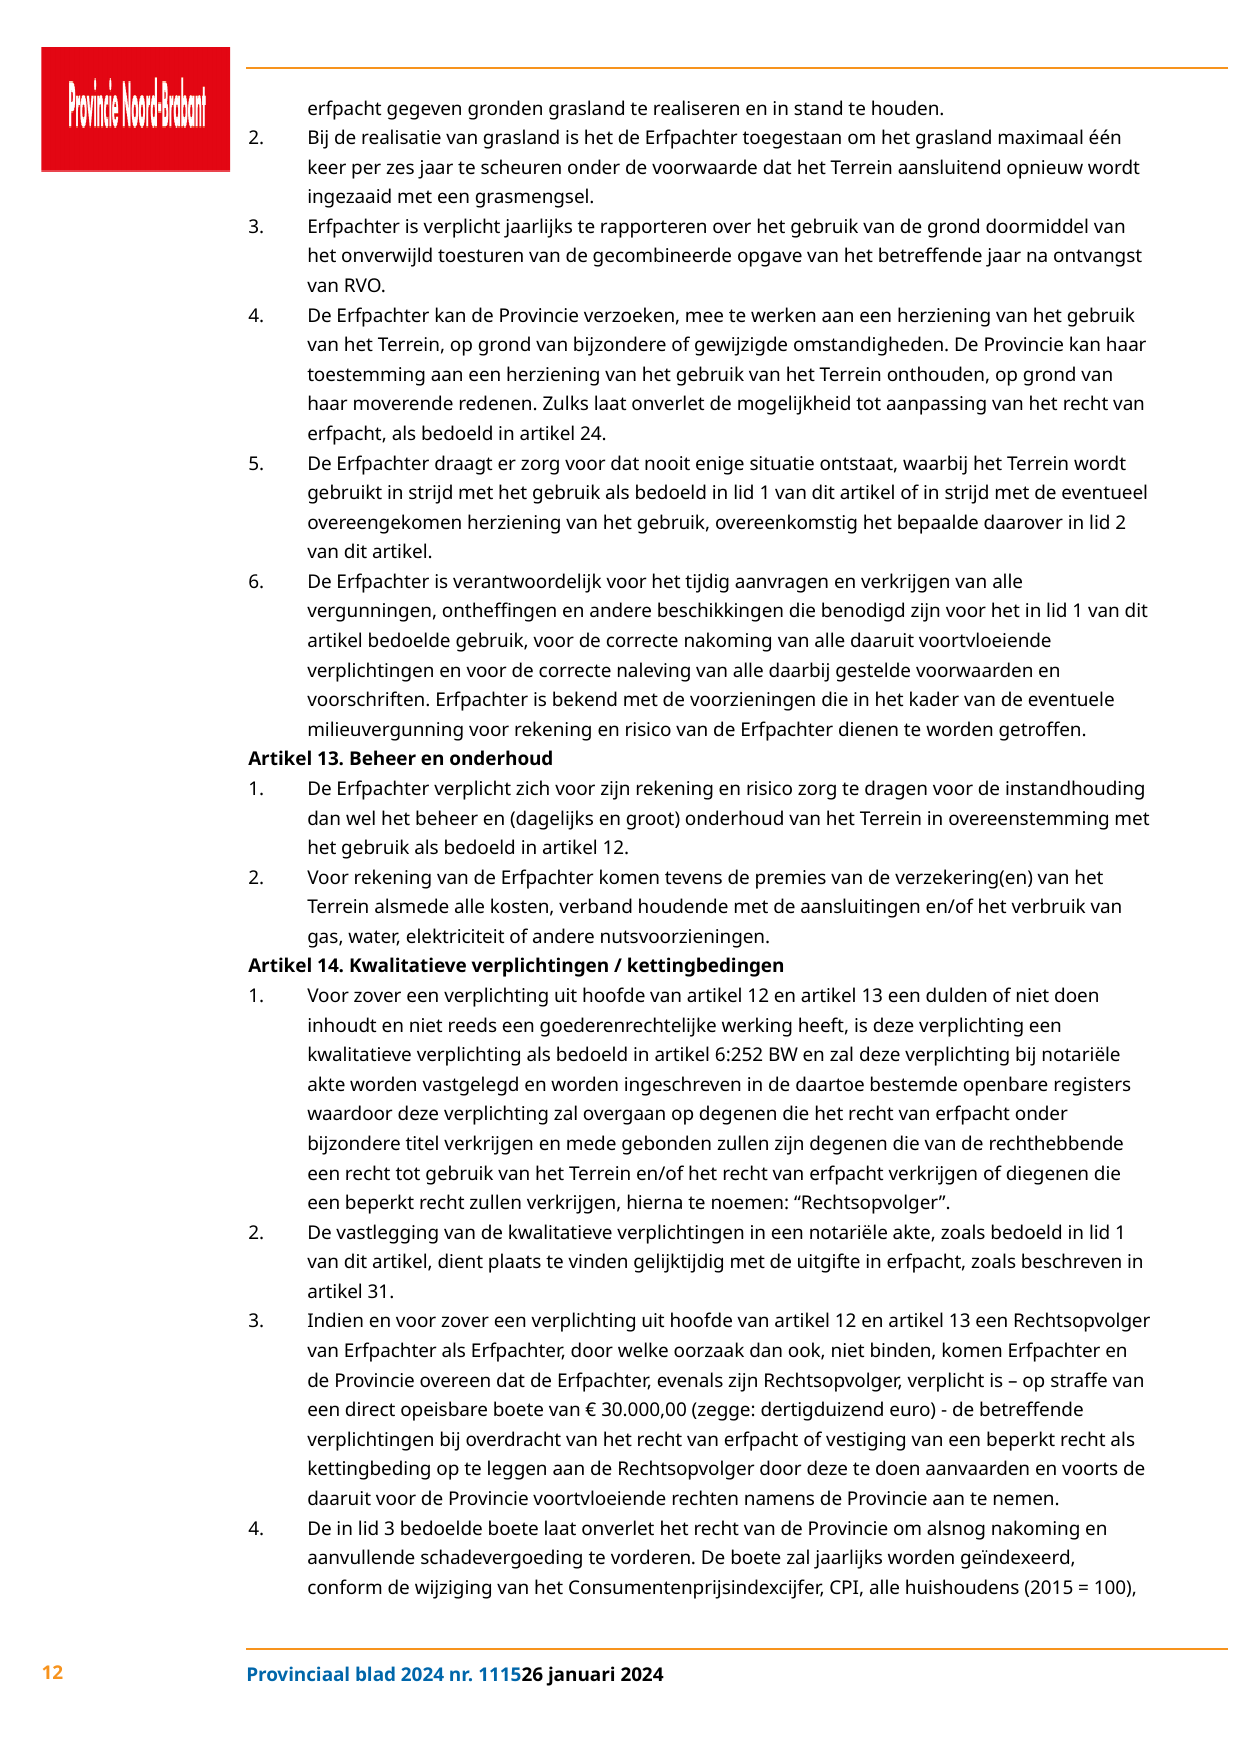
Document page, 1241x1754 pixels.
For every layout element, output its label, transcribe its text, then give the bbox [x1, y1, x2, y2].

list erfpacht gegeven gronden grasland te realiseren en in stand te houden. [248, 95, 1152, 121]
picture [41, 47, 231, 172]
list Erfpachter is verplicht jaarlijks te rapporteren over het gebruik van de grond doormiddel van het onverwijld toesturen van de gecombineerde opgave van het betreffende jaar na ontvangst van RVO. [248, 213, 1152, 298]
list De vastlegging van de kwalitatieve verplichtingen in een notariële akte, zoals bedoeld in lid 1 van dit artikel, dient plaats te vinden gelijktijdig met de uitgifte in erfpacht, zoals beschreven in artikel 31. [248, 1219, 1152, 1304]
list De Erfpachter verplicht zich voor zijn rekening en risico zorg te dragen voor de instandhouding dan wel het beheer en (dagelijks en groot) onderhoud van het Terrein in overeenstemming met het gebruik als bedoeld in artikel 12. [248, 775, 1152, 860]
text Artikel 14. Kwalitatieve verplichtingen / kettingbedingen [248, 953, 1152, 978]
list De in lid 3 bedoelde boete laat onverlet het recht van de Provincie om alsnog nakoming en aanvullende schadevergoeding te vorderen. De boete zal jaarlijks worden geïndexeerd, conform de wijziging van het Consumentenprijsindexcijfer, CPI, alle huishoudens (2015 = 100), [248, 1515, 1152, 1600]
list De Erfpachter kan de Provincie verzoeken, mee te werken aan een herziening van het gebruik van het Terrein, op grond van bijzondere of gewijzigde omstandigheden. De Provincie kan haar toestemming aan een herziening van het gebruik van het Terrein onthouden, op grond van haar moverende redenen. Zulks laat onverlet de mogelijkheid tot aanpassing van het recht van erfpacht, als bedoeld in artikel 24. [248, 302, 1152, 446]
list Voor zover een verplichting uit hoofde van artikel 12 en artikel 13 een dulden of niet doen inhoudt en niet reeds een goederenrechtelijke werking heeft, is deze verplichting een kwalitatieve verplichting als bedoeld in artikel 6:252 BW en zal deze verplichting bij notariële akte worden vastgelegd en worden ingeschreven in de daartoe bestemde openbare registers waardoor deze verplichting zal overgaan op degenen die het recht van erfpacht onder bijzondere titel verkrijgen en mede gebonden zullen zijn degenen die van de rechthebbende een recht tot gebruik van het Terrein en/of het recht van erfpacht verkrijgen of diegenen die een beperkt recht zullen verkrijgen, hierna te noemen: “Rechtsopvolger”. [248, 982, 1152, 1215]
list Voor rekening van de Erfpachter komen tevens de premies van de verzekering(en) van het Terrein alsmede alle kosten, verband houdende met de aansluitingen en/of het verbruik van gas, water, elektriciteit of andere nutsvoorzieningen. [248, 864, 1152, 949]
list De Erfpachter draagt er zorg voor dat nooit enige situatie ontstaat, waarbij het Terrein wordt gebruikt in strijd met het gebruik als bedoeld in lid 1 van dit artikel of in strijd met de eventueel overeengekomen herziening van het gebruik, overeenkomstig het bepaalde daarover in lid 2 van dit artikel. [248, 450, 1152, 564]
list Indien en voor zover een verplichting uit hoofde van artikel 12 en artikel 13 een Rechtsopvolger van Erfpachter als Erfpachter, door welke oorzaak dan ook, niet binden, komen Erfpachter en de Provincie overeen dat de Erfpachter, evenals zijn Rechtsopvolger, verplicht is – op straffe van een direct opeisbare boete van € 30.000,00 (zegge: dertigduizend euro) - de betreffende verplichtingen bij overdracht van het recht van erfpacht of vestiging van een beperkt recht als kettingbeding op te leggen aan de Rechtsopvolger door deze te doen aanvaarden en voorts de daaruit voor de Provincie voortvloeiende rechten namens de Provincie aan te nemen. [248, 1308, 1152, 1511]
list De Erfpachter is verantwoordelijk voor het tijdig aanvragen en verkrijgen van alle vergunningen, ontheffingen en andere beschikkingen die benodigd zijn voor het in lid 1 van dit artikel bedoelde gebruik, voor de correcte nakoming van alle daaruit voortvloeiende verplichtingen en voor de correcte naleving van alle daarbij gestelde voorwaarden en voorschriften. Erfpachter is bekend met de voorzieningen die in het kader van de eventuele milieuvergunning voor rekening en risico van de Erfpachter dienen te worden getroffen. [248, 568, 1152, 742]
text Artikel 13. Beheer en onderhoud [248, 746, 1152, 771]
list Bij de realisatie van grasland is het de Erfpachter toegestaan om het grasland maximaal één keer per zes jaar te scheuren onder de voorwaarde dat het Terrein aansluitend opnieuw wordt ingezaaid met een grasmengsel. [248, 124, 1152, 209]
